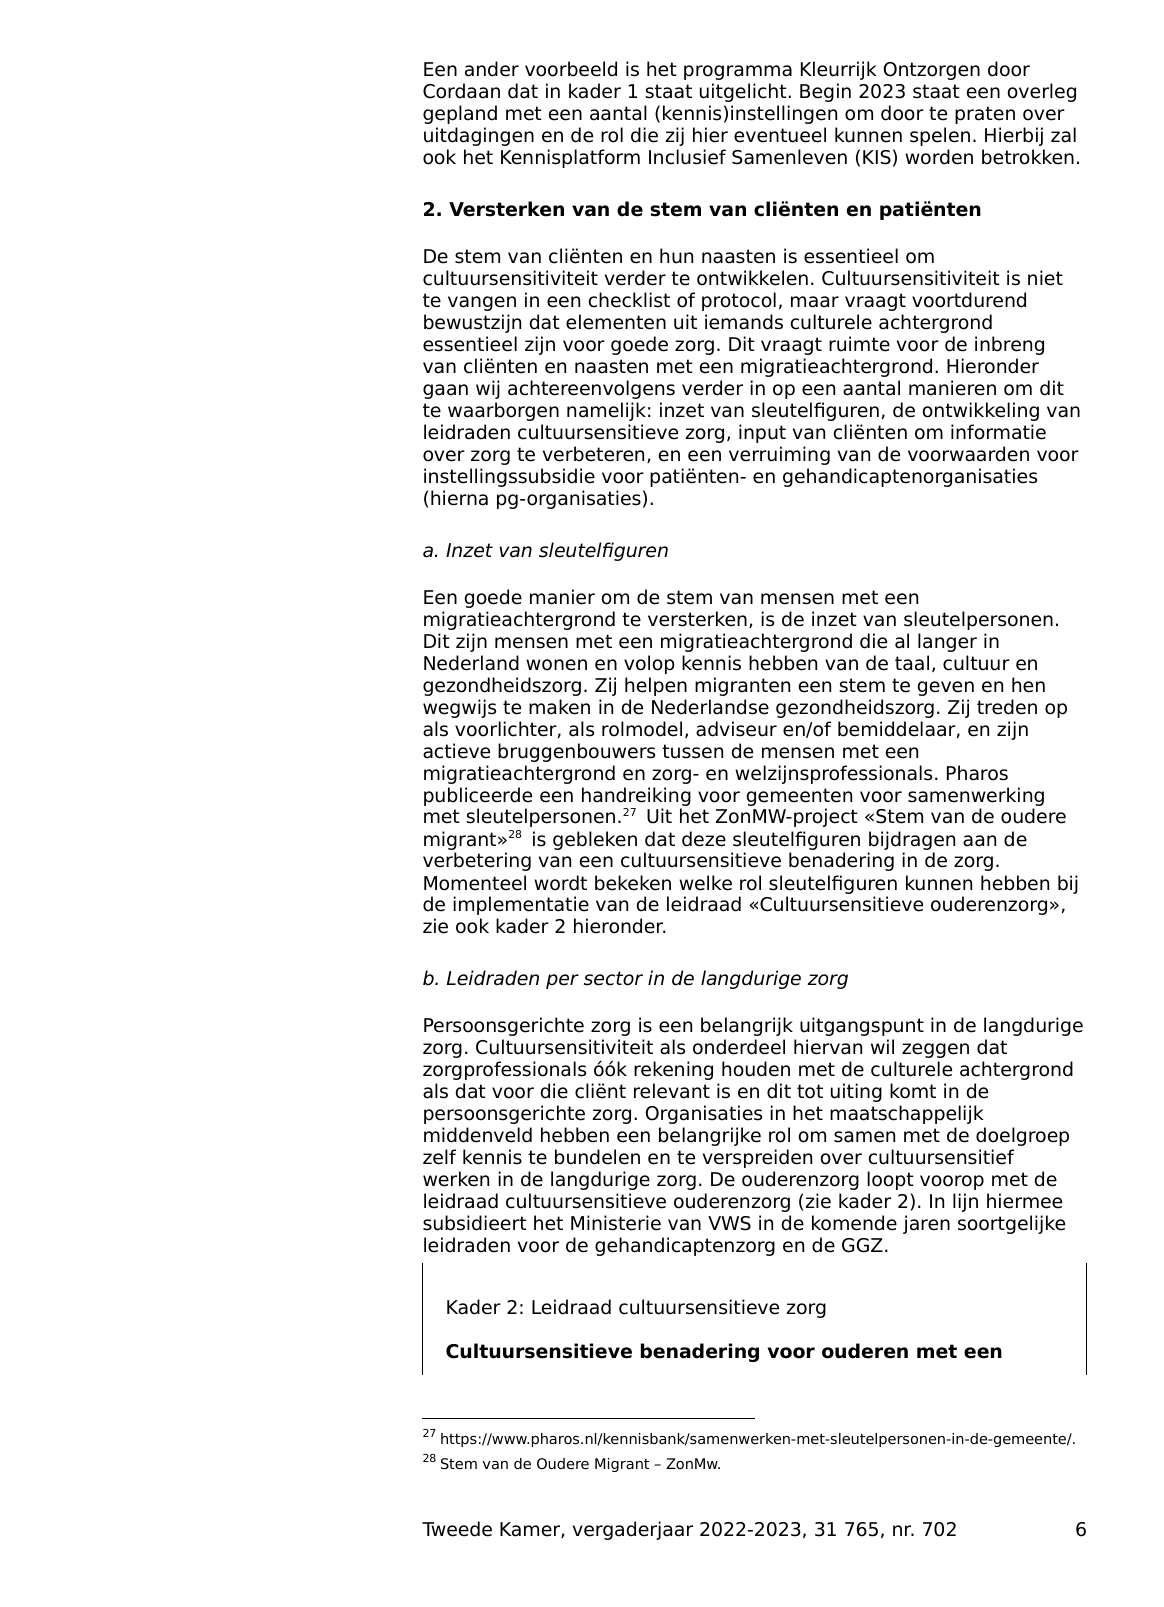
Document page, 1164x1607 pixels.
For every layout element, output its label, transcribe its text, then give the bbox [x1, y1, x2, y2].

text Een ander voorbeeld is het programma Kleurrijk Ontzorgen door Cordaan dat in kader 1 staat uitgelicht. Begin 2023 staat een overleg gepland met een aantal (kennis)instellingen om door te praten over uitdagingen en de rol die zij hier eventueel kunnen spelen. Hierbij zal ook het Kennisplatform Inclusief Samenleven (KIS) worden betrokken. [422, 59, 1087, 169]
table_header Kader 2: Leidraad cultuursensitieve zorg Cultuursensitieve benadering voor ouderen met een [423, 1263, 1086, 1375]
subtitle a. Inzet van sleutelfiguren [422, 540, 1087, 562]
text https://www.pharos.nl/kennisbank/samenwerken-met-sleutelpersonen-in-de-gemeente/. [422, 1427, 1087, 1449]
text Een goede manier om de stem van mensen met een migratieachtergrond te versterken, is de inzet van sleutelpersonen. Dit zijn mensen met een migratieachtergrond die al langer in Nederland wonen en volop kennis hebben van de taal, cultuur en gezondheidszorg. Zij helpen migranten een stem te geven en hen wegwijs te maken in de Nederlandse gezondheidszorg. Zij treden op als voorlichter, als rolmodel, adviseur en/of bemiddelaar, en zijn actieve bruggenbouwers tussen de mensen met een migratieachtergrond en zorg- en welzijnsprofessionals. Pharos publiceerde een handreiking voor gemeenten voor samenwerking met sleutelpersonen. Uit het ZonMW-project «Stem van de oudere migrant» is gebleken dat deze sleutelfiguren bijdragen aan de verbetering van een cultuursensitieve benadering in de zorg. Momenteel wordt bekeken welke rol sleutelfiguren kunnen hebben bij de implementatie van de leidraad «Cultuursensitieve ouderenzorg», zie ook kader 2 hieronder. [422, 587, 1087, 938]
text Persoonsgerichte zorg is een belangrijk uitgangspunt in de langdurige zorg. Cultuursensitiviteit als onderdeel hiervan wil zeggen dat zorgprofessionals óók rekening houden met de culturele achtergrond als dat voor die cliënt relevant is en dit tot uiting komt in de persoonsgerichte zorg. Organisaties in het maatschappelijk middenveld hebben een belangrijke rol om samen met de doelgroep zelf kennis te bundelen en te verspreiden over cultuursensitief werken in de langdurige zorg. De ouderenzorg loopt voorop met de leidraad cultuursensitieve ouderenzorg (zie kader 2). In lijn hiermee subsidieert het Ministerie van VWS in de komende jaren soortgelijke leidraden voor de gehandicaptenzorg en de GGZ. [422, 1015, 1087, 1257]
subtitle b. Leidraden per sector in de langdurige zorg [422, 968, 1087, 990]
text Stem van de Oudere Migrant – ZonMw. [422, 1452, 1087, 1474]
text De stem van cliënten en hun naasten is essentieel om cultuursensitiviteit verder te ontwikkelen. Cultuursensitiviteit is niet te vangen in een checklist of protocol, maar vraagt voortdurend bewustzijn dat elementen uit iemands culturele achtergrond essentieel zijn voor goede zorg. Dit vraagt ruimte voor de inbreng van cliënten en naasten met een migratieachtergrond. Hieronder gaan wij achtereenvolgens verder in op een aantal manieren om dit te waarborgen namelijk: inzet van sleutelfiguren, de ontwikkeling van leidraden cultuursensitieve zorg, input van cliënten om informatie over zorg te verbeteren, en een verruiming van de voorwaarden voor instellingssubsidie voor patiënten- en gehandicaptenorganisaties (hierna pg-organisaties). [422, 246, 1087, 510]
subtitle 2. Versterken van de stem van cliënten en patiënten [422, 199, 1087, 221]
